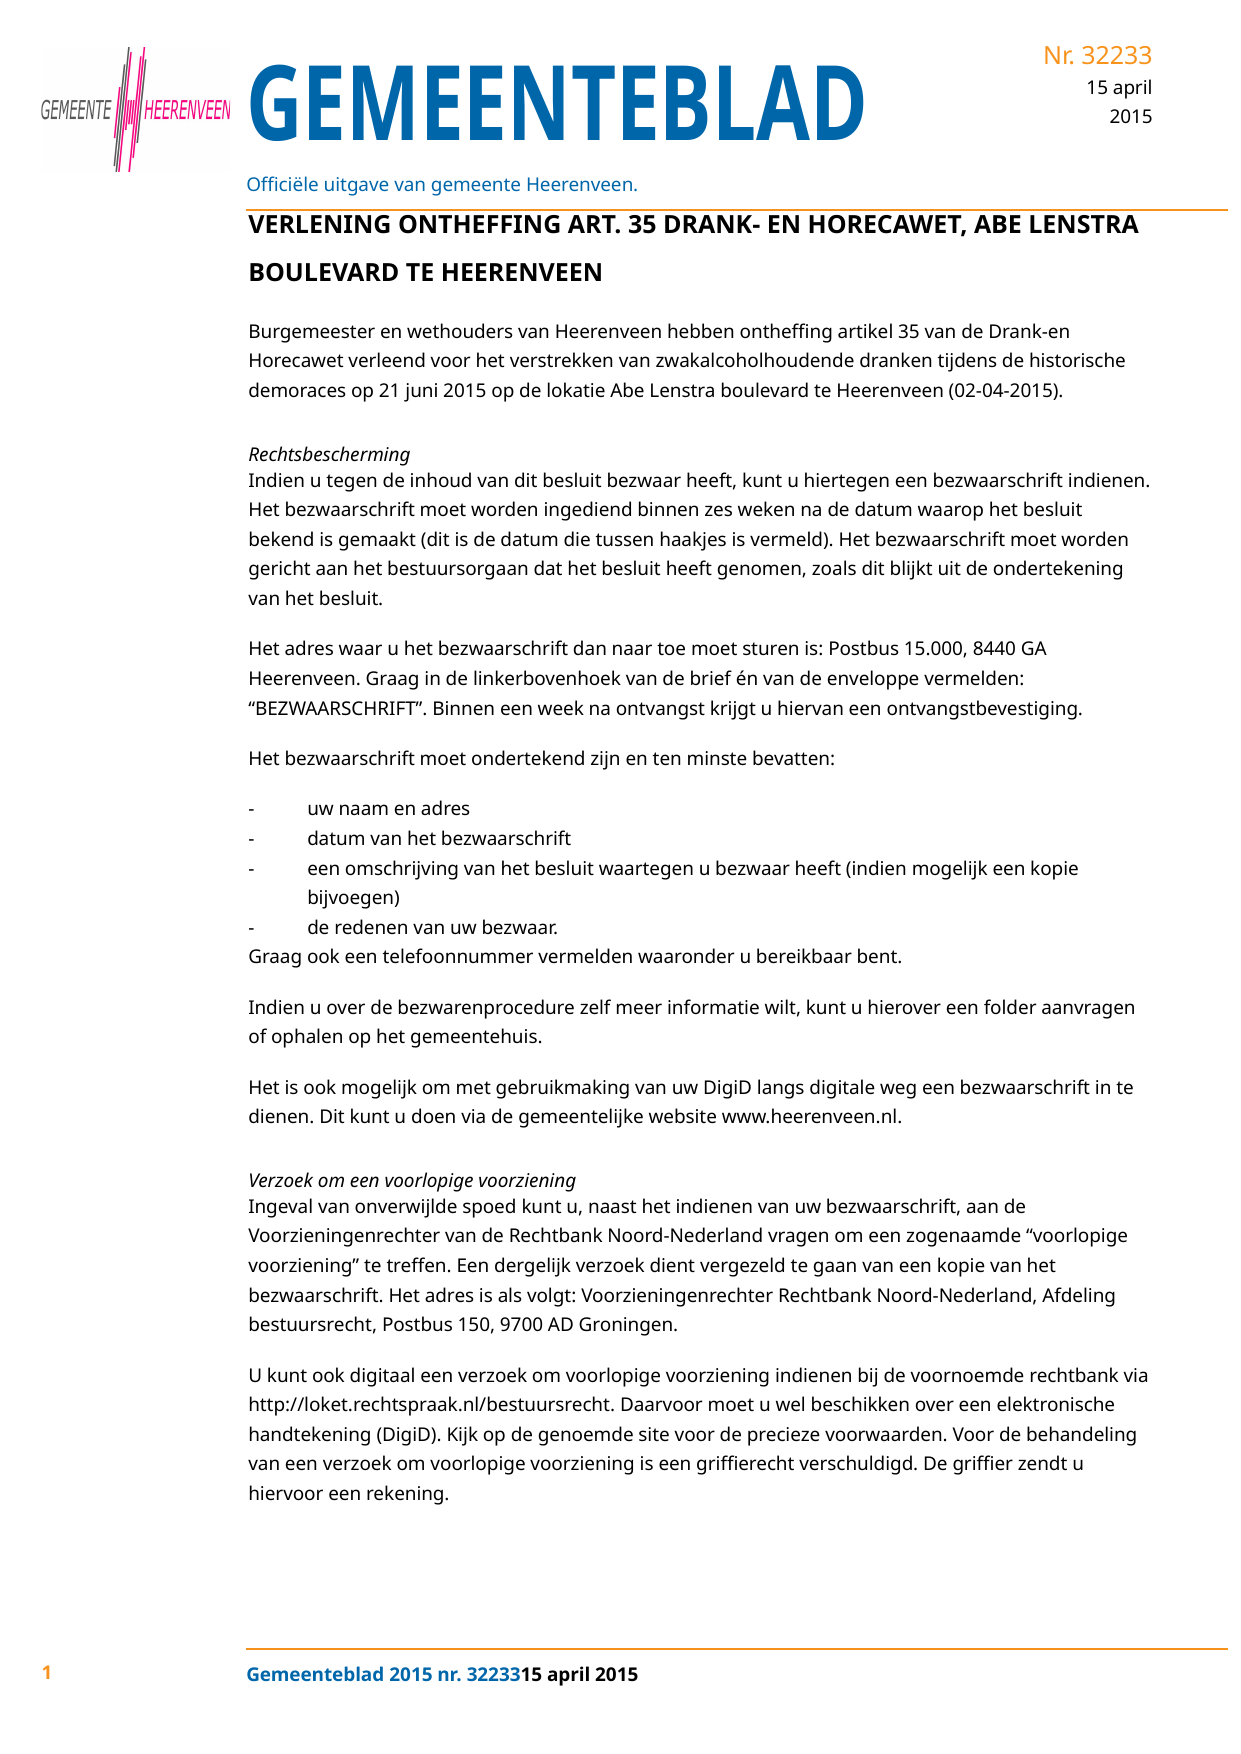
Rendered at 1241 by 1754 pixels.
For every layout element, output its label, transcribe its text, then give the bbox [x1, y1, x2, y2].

text Indien u over de bezwarenprocedure zelf meer informatie wilt, kunt u hierover een folder aanvragen of ophalen op het gemeentehuis. [248, 994, 1152, 1049]
list datum van het bezwaarschrift [248, 825, 1152, 851]
text U kunt ook digitaal een verzoek om voorlopige voorziening indienen bij de voornoemde rechtbank via http://loket.rechtspraak.nl/bestuursrecht. Daarvoor moet u wel beschikken over een elektronische handtekening (DigiD). Kijk op de genoemde site voor de precieze voorwaarden. Voor de behandeling van een verzoek om voorlopige voorziening is een griffierecht verschuldigd. De griffier zendt u hiervoor een rekening. [248, 1362, 1152, 1506]
text Burgemeester en wethouders van Heerenveen hebben ontheffing artikel 35 van de Drank-en Horecawet verleend voor het verstrekken van zwakalcoholhoudende dranken tijdens de historische demoraces op 21 juni 2015 op de lokatie Abe Lenstra boulevard te Heerenveen (02-04-2015). [248, 318, 1152, 403]
text Het bezwaarschrift moet ondertekend zijn en ten minste bevatten: [248, 745, 1152, 771]
text Ingeval van onverwijlde spoed kunt u, naast het indienen van uw bezwaarschrift, aan de Voorzieningenrechter van de Rechtbank Noord-Nederland vragen om een zogenaamde “voorlopige voorziening” te treffen. Een dergelijk verzoek dient vergezeld te gaan van een kopie van het bezwaarschrift. Het adres is als volgt: Voorzieningenrechter Rechtbank Noord-Nederland, Afdeling bestuursrecht, Postbus 150, 9700 AD Groningen. [248, 1193, 1152, 1337]
picture [41, 47, 231, 172]
text Rechtsbescherming [248, 441, 1152, 467]
text Graag ook een telefoonnummer vermelden waaronder u bereikbaar bent. [248, 943, 1152, 969]
list uw naam en adres [248, 796, 1152, 821]
text Het is ook mogelijk om met gebruikmaking van uw DigiD langs digitale weg een bezwaarschrift in te dienen. Dit kunt u doen via de gemeentelijke website www.heerenveen.nl. [248, 1074, 1152, 1129]
list de redenen van uw bezwaar. [248, 914, 1152, 939]
text Indien u tegen de inhoud van dit besluit bezwaar heeft, kunt u hiertegen een bezwaarschrift indienen. Het bezwaarschrift moet worden ingediend binnen zes weken na de datum waarop het besluit bekend is gemaakt (dit is de datum die tussen haakjes is vermeld). Het bezwaarschrift moet worden gericht aan het bestuursorgaan dat het besluit heeft genomen, zoals dit blijkt uit de ondertekening van het besluit. [248, 467, 1152, 611]
text Verzoek om een voorlopige voorziening [248, 1167, 1152, 1193]
list een omschrijving van het besluit waartegen u bezwaar heeft (indien mogelijk een kopie bijvoegen) [248, 855, 1152, 910]
text VERLENING ONTHEFFING ART. 35 DRANK- EN HORECAWET, ABE LENSTRA BOULEVARD TE HEERENVEEN [248, 211, 1152, 288]
text Het adres waar u het bezwaarschrift dan naar toe moet sturen is: Postbus 15.000, 8440 GA Heerenveen. Graag in de linkerbovenhoek van de brief én van de enveloppe vermelden: “BEZWAARSCHRIFT”. Binnen een week na ontvangst krijgt u hiervan een ontvangstbevestiging. [248, 636, 1152, 720]
